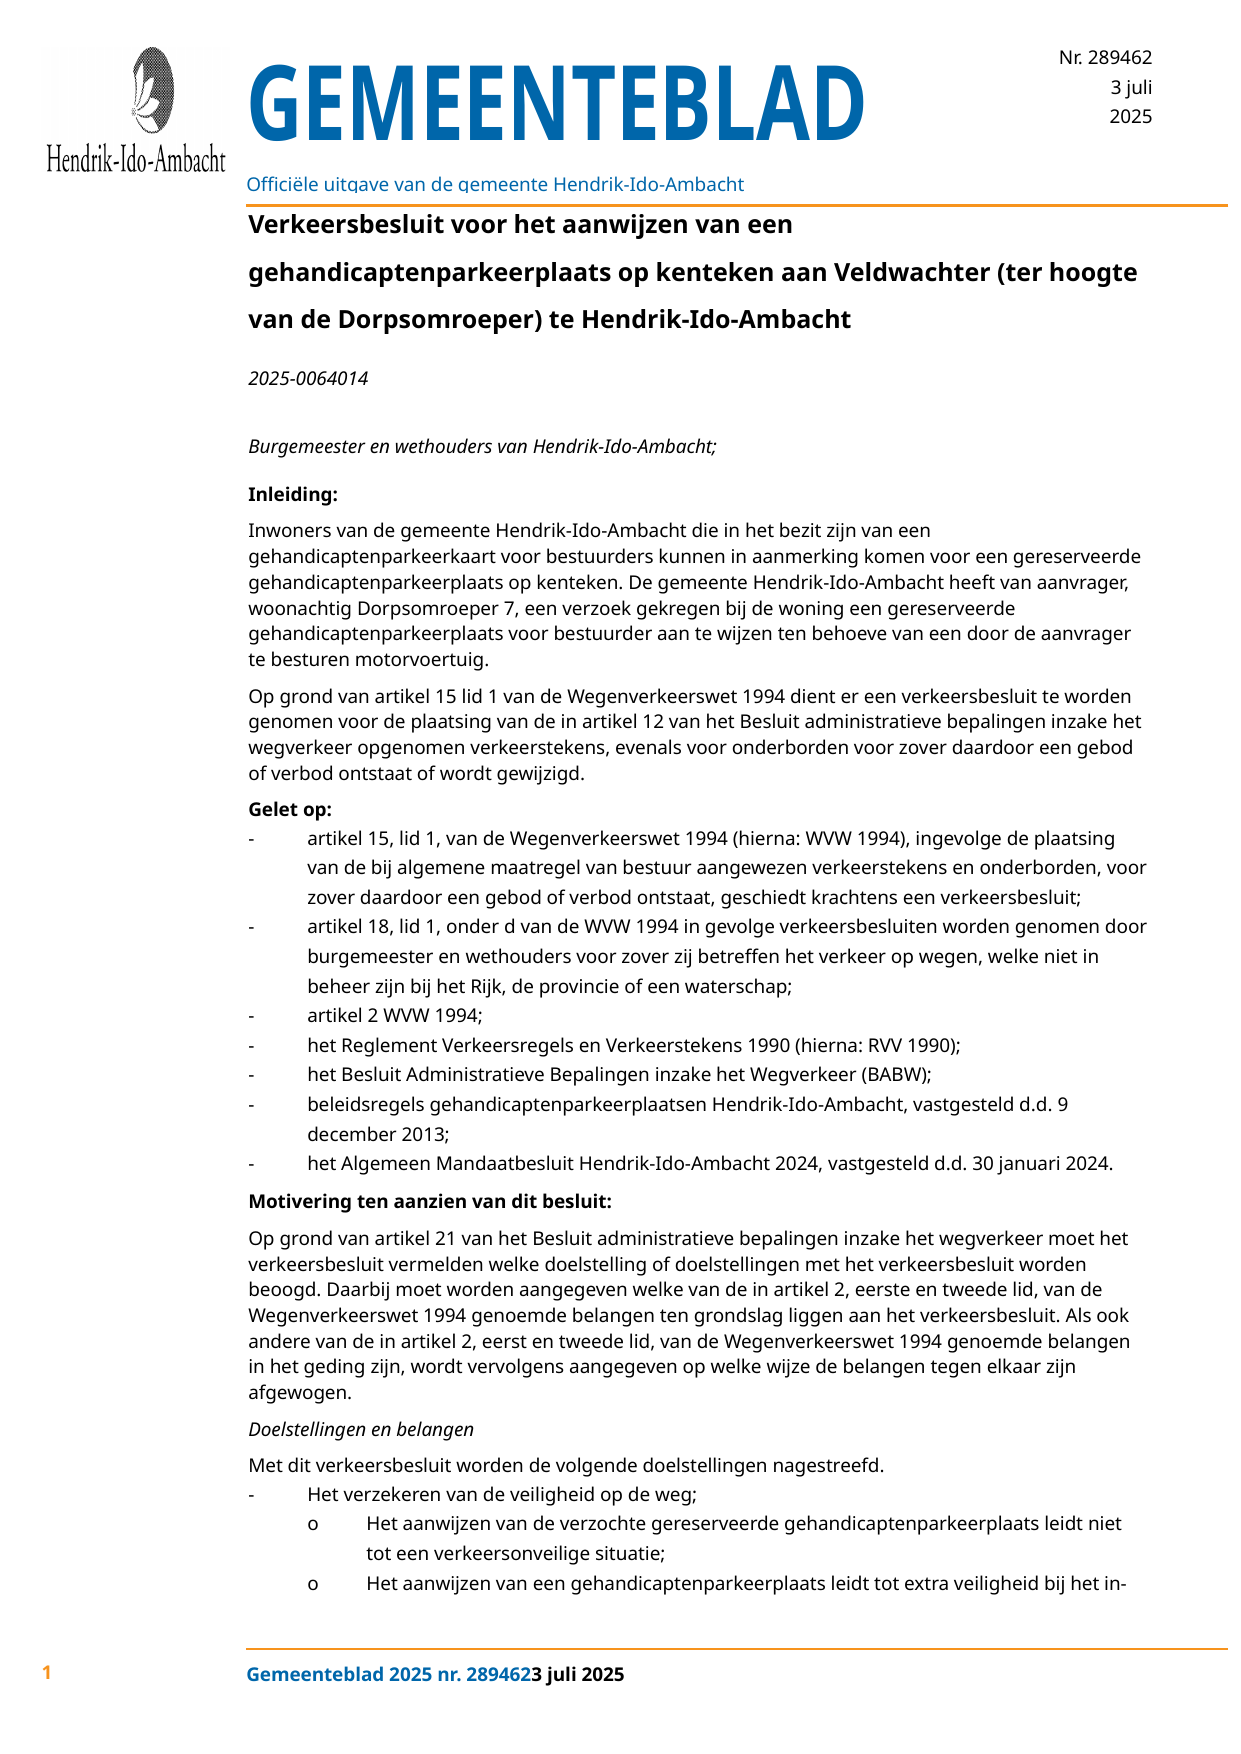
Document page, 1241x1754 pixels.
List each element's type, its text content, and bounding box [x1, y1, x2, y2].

list het Reglement Verkeersregels en Verkeerstekens 1990 (hierna: RVV 1990); [248, 1032, 1152, 1058]
list artikel 15, lid 1, van de Wegenverkeerswet 1994 (hierna: WVW 1994), ingevolge de plaatsing van de bij algemene maatregel van bestuur aangewezen verkeerstekens en onderborden, voor zover daardoor een gebod of verbod ontstaat, geschiedt krachtens een verkeersbesluit; [248, 825, 1152, 910]
text 2025-0064014 [248, 366, 1152, 391]
text Op grond van artikel 15 lid 1 van de Wegenverkeerswet 1994 dient er een verkeersbesluit te worden genomen voor de plaatsing van de in artikel 12 van het Besluit administratieve bepalingen inzake het wegverkeer opgenomen verkeerstekens, evenals voor onderborden voor zover daardoor een gebod of verbod ontstaat of wordt gewijzigd. [248, 683, 1152, 786]
text Op grond van artikel 21 van het Besluit administratieve bepalingen inzake het wegverkeer moet het verkeersbesluit vermelden welke doelstelling of doelstellingen met het verkeersbesluit worden beoogd. Daarbij moet worden aangegeven welke van de in artikel 2, eerste en tweede lid, van de Wegenverkeerswet 1994 genoemde belangen ten grondslag liggen aan het verkeersbesluit. Als ook andere van de in artikel 2, eerst en tweede lid, van de Wegenverkeerswet 1994 genoemde belangen in het geding zijn, wordt vervolgens aangegeven op welke wijze de belangen tegen elkaar zijn afgewogen. [248, 1225, 1152, 1405]
list Het aanwijzen van de verzochte gereserveerde gehandicaptenparkeerplaats leidt niet tot een verkeersonveilige situatie; [307, 1511, 1152, 1566]
text Motivering ten aanzien van dit besluit: [248, 1188, 1152, 1214]
text Verkeersbesluit voor het aanwijzen van een gehandicaptenparkeerplaats op kenteken aan Veldwachter (ter hoogte van de Dorpsomroeper) te Hendrik-Ido-Ambacht [248, 207, 1152, 336]
text Burgemeester en wethouders van Hendrik-Ido-Ambacht; [248, 433, 1152, 459]
list Het verzekeren van de veiligheid op de weg; [248, 1481, 1152, 1507]
text Doelstellingen en belangen [248, 1416, 1152, 1442]
list Het aanwijzen van een gehandicaptenparkeerplaats leidt tot extra veiligheid bij het in- [307, 1570, 1152, 1596]
text Inwoners van de gemeente Hendrik-Ido-Ambacht die in het bezit zijn van een gehandicaptenparkeerkaart voor bestuurders kunnen in aanmerking komen voor een gereserveerde gehandicaptenparkeerplaats op kenteken. De gemeente Hendrik-Ido-Ambacht heeft van aanvrager, woonachtig Dorpsomroeper 7, een verzoek gekregen bij de woning een gereserveerde gehandicaptenparkeerplaats voor bestuurder aan te wijzen ten behoeve van een door de aanvrager te besturen motorvoertuig. [248, 517, 1152, 672]
text Gelet op: [248, 797, 1152, 822]
list artikel 18, lid 1, onder d van de WVW 1994 in gevolge verkeersbesluiten worden genomen door burgemeester en wethouders voor zover zij betreffen het verkeer op wegen, welke niet in beheer zijn bij het Rijk, de provincie of een waterschap; [248, 914, 1152, 999]
picture [41, 47, 231, 172]
text Met dit verkeersbesluit worden de volgende doelstellingen nagestreefd. [248, 1453, 1152, 1478]
list het Besluit Administratieve Bepalingen inzake het Wegverkeer (BABW); [248, 1062, 1152, 1087]
list beleidsregels gehandicaptenparkeerplaatsen Hendrik-Ido-Ambacht, vastgesteld d.d. 9 december 2013; [248, 1091, 1152, 1147]
text Inleiding: [248, 481, 1152, 507]
list artikel 2 WVW 1994; [248, 1002, 1152, 1028]
list het Algemeen Mandaatbesluit Hendrik-Ido-Ambacht 2024, vastgesteld d.d. 30 januari 2024. [248, 1150, 1152, 1176]
